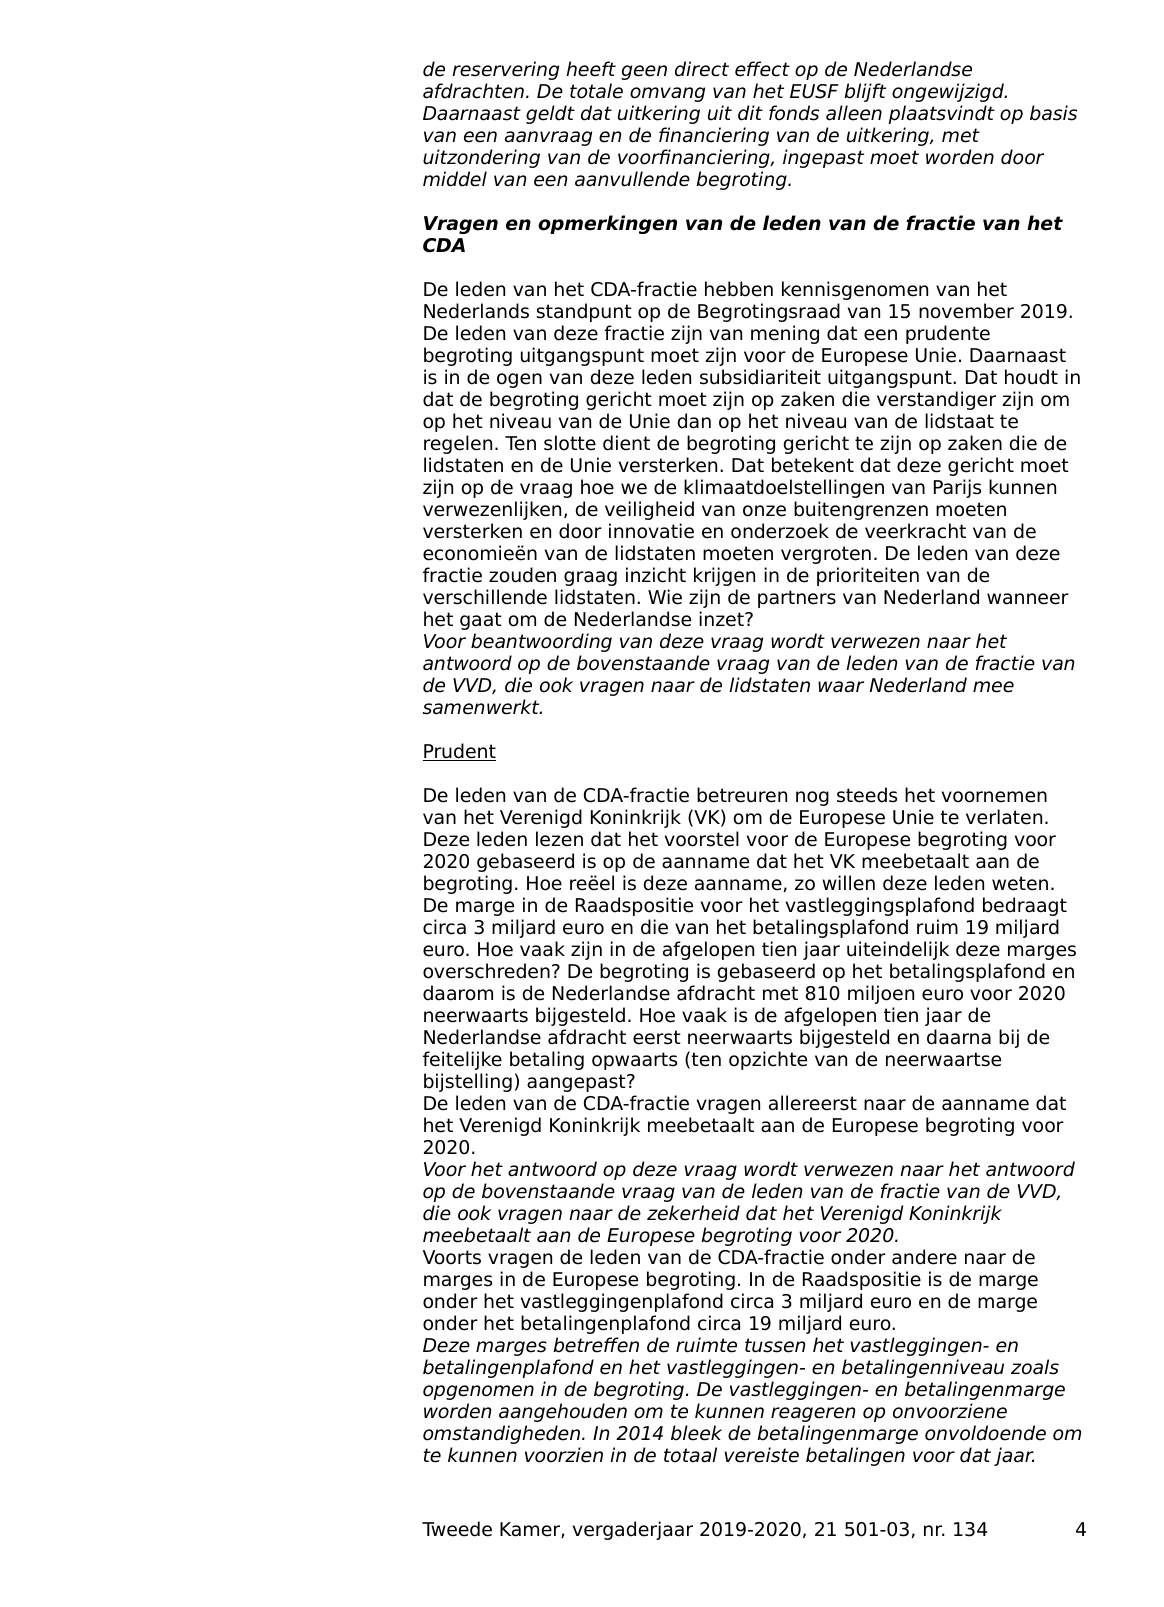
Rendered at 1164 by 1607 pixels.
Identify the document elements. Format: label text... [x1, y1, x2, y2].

text De leden van de CDA-fractie vragen allereerst naar de aanname dat het Verenigd Koninkrijk meebetaalt aan de Europese begroting voor 2020. [422, 1093, 1087, 1159]
text De leden van de CDA-fractie betreuren nog steeds het voornemen van het Verenigd Koninkrijk (VK) om de Europese Unie te verlaten. Deze leden lezen dat het voorstel voor de Europese begroting voor 2020 gebaseerd is op de aanname dat het VK meebetaalt aan de begroting. Hoe reëel is deze aanname, zo willen deze leden weten. De marge in de Raadspositie voor het vastleggingsplafond bedraagt circa 3 miljard euro en die van het betalingsplafond ruim 19 miljard euro. Hoe vaak zijn in de afgelopen tien jaar uiteindelijk deze marges overschreden? De begroting is gebaseerd op het betalingsplafond en daarom is de Nederlandse afdracht met 810 miljoen euro voor 2020 neerwaarts bijgesteld. Hoe vaak is de afgelopen tien jaar de Nederlandse afdracht eerst neerwaarts bijgesteld en daarna bij de feitelijke betaling opwaarts (ten opzichte van de neerwaartse bijstelling) aangepast? [422, 785, 1087, 1093]
text Deze marges betreffen de ruimte tussen het vastleggingen- en betalingenplafond en het vastleggingen- en betalingenniveau zoals opgenomen in de begroting. De vastleggingen- en betalingenmarge worden aangehouden om te kunnen reageren op onvoorziene omstandigheden. In 2014 bleek de betalingenmarge onvoldoende om te kunnen voorzien in de totaal vereiste betalingen voor dat jaar. [422, 1335, 1087, 1467]
subtitle Vragen en opmerkingen van de leden van de fractie van het CDA [422, 213, 1087, 257]
text Voor het antwoord op deze vraag wordt verwezen naar het antwoord op de bovenstaande vraag van de leden van de fractie van de VVD, die ook vragen naar de zekerheid dat het Verenigd Koninkrijk meebetaalt aan de Europese begroting voor 2020. [422, 1159, 1087, 1247]
text Voorts vragen de leden van de CDA-fractie onder andere naar de marges in de Europese begroting. In de Raadspositie is de marge onder het vastleggingenplafond circa 3 miljard euro en de marge onder het betalingenplafond circa 19 miljard euro. [422, 1247, 1087, 1335]
text Voor beantwoording van deze vraag wordt verwezen naar het antwoord op de bovenstaande vraag van de leden van de fractie van de VVD, die ook vragen naar de lidstaten waar Nederland mee samenwerkt. [422, 631, 1087, 719]
subtitle Prudent [422, 741, 1087, 763]
text De leden van het CDA-fractie hebben kennisgenomen van het Nederlands standpunt op de Begrotingsraad van 15 november 2019. De leden van deze fractie zijn van mening dat een prudente begroting uitgangspunt moet zijn voor de Europese Unie. Daarnaast is in de ogen van deze leden subsidiariteit uitgangspunt. Dat houdt in dat de begroting gericht moet zijn op zaken die verstandiger zijn om op het niveau van de Unie dan op het niveau van de lidstaat te regelen. Ten slotte dient de begroting gericht te zijn op zaken die de lidstaten en de Unie versterken. Dat betekent dat deze gericht moet zijn op de vraag hoe we de klimaatdoelstellingen van Parijs kunnen verwezenlijken, de veiligheid van onze buitengrenzen moeten versterken en door innovatie en onderzoek de veerkracht van de economieën van de lidstaten moeten vergroten. De leden van deze fractie zouden graag inzicht krijgen in de prioriteiten van de verschillende lidstaten. Wie zijn de partners van Nederland wanneer het gaat om de Nederlandse inzet? [422, 279, 1087, 631]
text de reservering heeft geen direct effect op de Nederlandse afdrachten. De totale omvang van het EUSF blijft ongewijzigd. Daarnaast geldt dat uitkering uit dit fonds alleen plaatsvindt op basis van een aanvraag en de financiering van de uitkering, met uitzondering van de voorfinanciering, ingepast moet worden door middel van een aanvullende begroting. [422, 59, 1087, 191]
